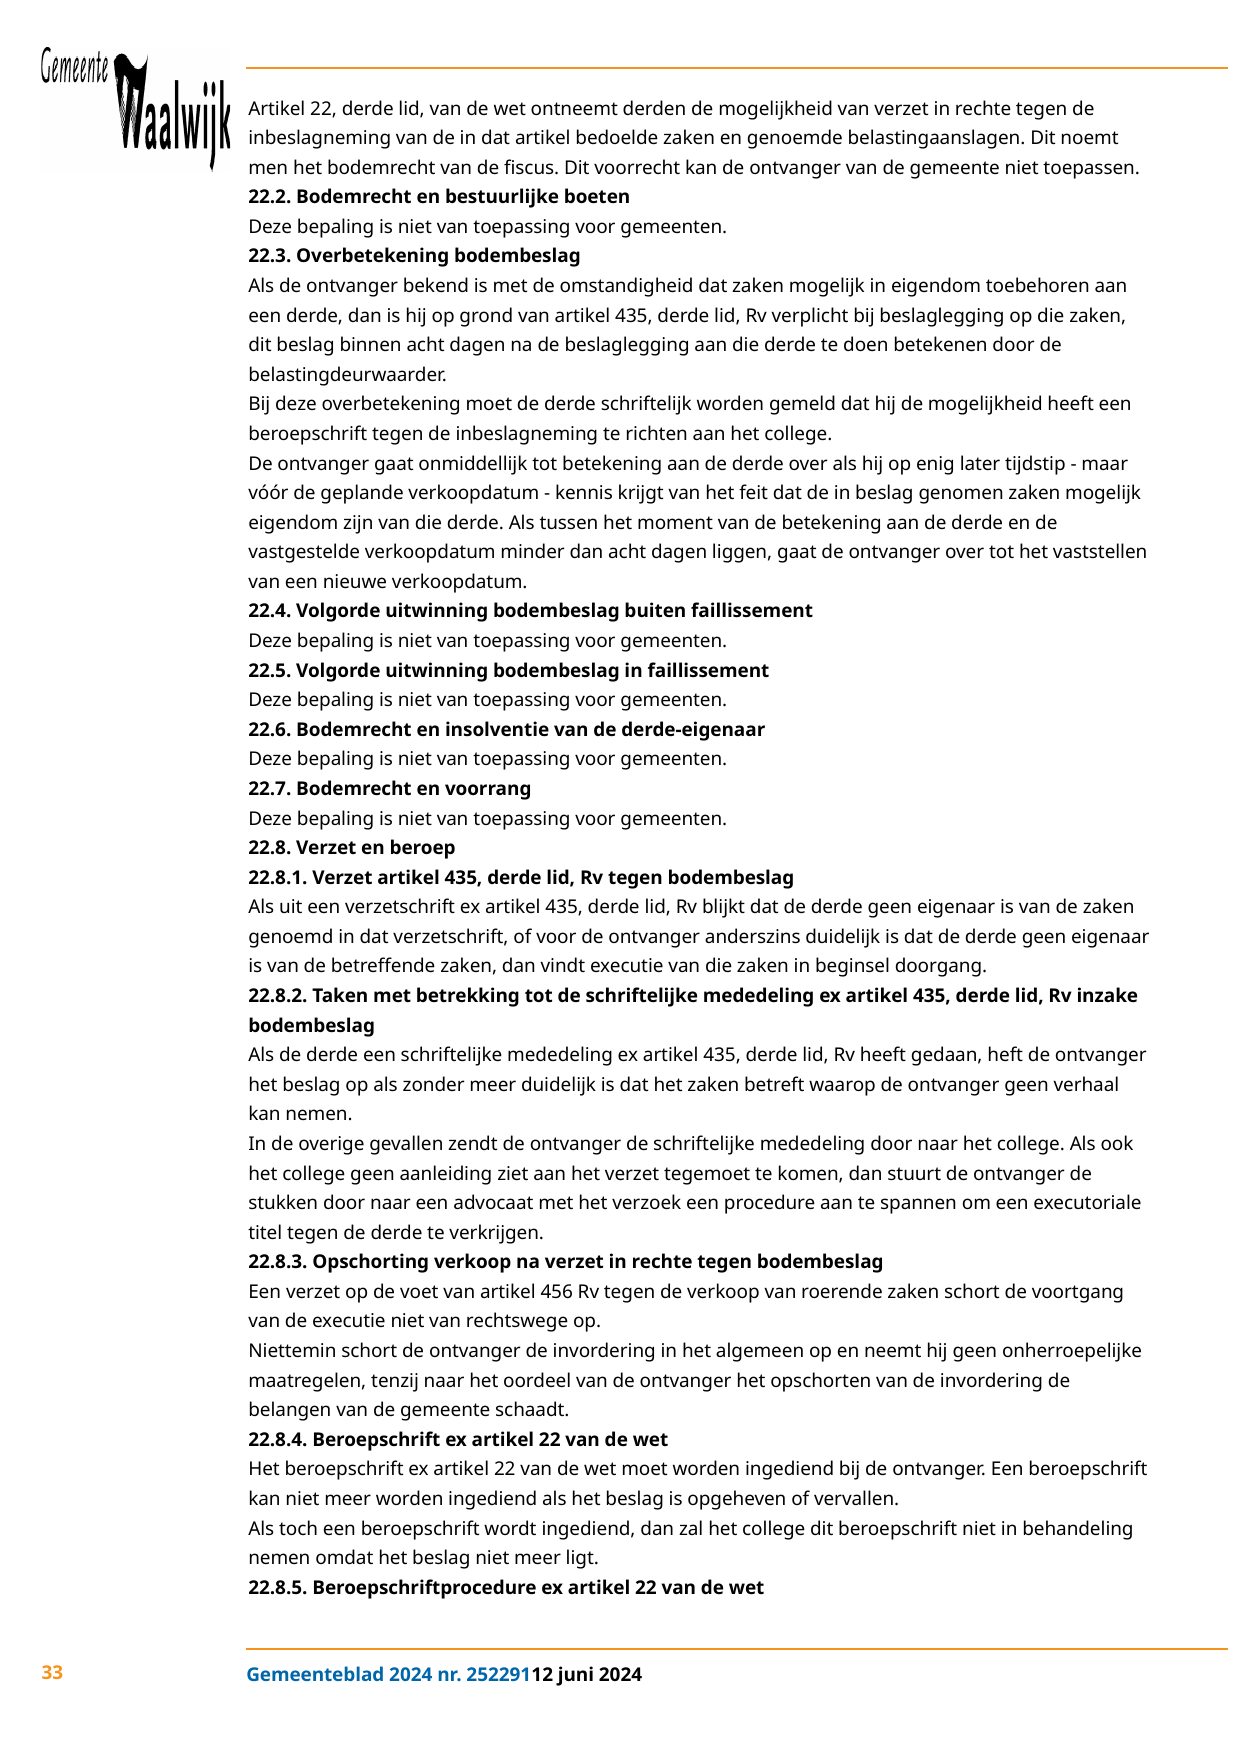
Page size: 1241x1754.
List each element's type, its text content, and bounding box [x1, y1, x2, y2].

text Als de derde een schriftelijke mededeling ex artikel 435, derde lid, Rv heeft gedaan, heft de ontvanger het beslag op als zonder meer duidelijk is dat het zaken betreft waarop de ontvanger geen verhaal kan nemen. [248, 1041, 1152, 1126]
text Het beroepschrift ex artikel 22 van de wet moet worden ingediend bij de ontvanger. Een beroepschrift kan niet meer worden ingediend als het beslag is opgeheven of vervallen. [248, 1456, 1152, 1511]
text 22.8.5. Beroepschriftprocedure ex artikel 22 van de wet [248, 1574, 1152, 1600]
text 22.4. Volgorde uitwinning bodembeslag buiten faillissement [248, 598, 1152, 623]
text In de overige gevallen zendt de ontvanger de schriftelijke mededeling door naar het college. Als ook het college geen aanleiding ziet aan het verzet tegemoet te komen, dan stuurt de ontvanger de stukken door naar een advocaat met het verzoek een procedure aan te spannen om een executoriale titel tegen de derde te verkrijgen. [248, 1130, 1152, 1245]
text 22.5. Volgorde uitwinning bodembeslag in faillissement [248, 657, 1152, 683]
text Artikel 22, derde lid, van de wet ontneemt derden de mogelijkheid van verzet in rechte tegen de inbeslagneming van de in dat artikel bedoelde zaken en genoemde belastingaanslagen. Dit noemt men het bodemrecht van de fiscus. Dit voorrecht kan de ontvanger van de gemeente niet toepassen. [248, 95, 1152, 180]
text 22.7. Bodemrecht en voorrang [248, 775, 1152, 801]
text Niettemin schort de ontvanger de invordering in het algemeen op en neemt hij geen onherroepelijke maatregelen, tenzij naar het oordeel van de ontvanger het opschorten van de invordering de belangen van de gemeente schaadt. [248, 1337, 1152, 1422]
picture [41, 47, 231, 172]
text Als uit een verzetschrift ex artikel 435, derde lid, Rv blijkt dat de derde geen eigenaar is van de zaken genoemd in dat verzetschrift, of voor de ontvanger anderszins duidelijk is dat de derde geen eigenaar is van de betreffende zaken, dan vindt executie van die zaken in beginsel doorgang. [248, 893, 1152, 978]
text Deze bepaling is niet van toepassing voor gemeenten. [248, 746, 1152, 771]
text 22.8.4. Beroepschrift ex artikel 22 van de wet [248, 1426, 1152, 1452]
text 22.8.1. Verzet artikel 435, derde lid, Rv tegen bodembeslag [248, 864, 1152, 890]
text Deze bepaling is niet van toepassing voor gemeenten. [248, 627, 1152, 653]
text 22.8.3. Opschorting verkoop na verzet in rechte tegen bodembeslag [248, 1248, 1152, 1274]
text Bij deze overbetekening moet de derde schriftelijk worden gemeld dat hij de mogelijkheid heeft een beroepschrift tegen de inbeslagneming te richten aan het college. [248, 391, 1152, 446]
text Deze bepaling is niet van toepassing voor gemeenten. [248, 805, 1152, 831]
text 22.6. Bodemrecht en insolventie van de derde-eigenaar [248, 716, 1152, 742]
text 22.8. Verzet en beroep [248, 834, 1152, 860]
text Deze bepaling is niet van toepassing voor gemeenten. [248, 213, 1152, 239]
text Een verzet op de voet van artikel 456 Rv tegen de verkoop van roerende zaken schort de voortgang van de executie niet van rechtswege op. [248, 1278, 1152, 1333]
text Als toch een beroepschrift wordt ingediend, dan zal het college dit beroepschrift niet in behandeling nemen omdat het beslag niet meer ligt. [248, 1515, 1152, 1570]
text Als de ontvanger bekend is met de omstandigheid dat zaken mogelijk in eigendom toebehoren aan een derde, dan is hij op grond van artikel 435, derde lid, Rv verplicht bij beslaglegging op die zaken, dit beslag binnen acht dagen na de beslaglegging aan die derde te doen betekenen door de belastingdeurwaarder. [248, 272, 1152, 387]
text 22.2. Bodemrecht en bestuurlijke boeten [248, 183, 1152, 209]
text 22.8.2. Taken met betrekking tot de schriftelijke mededeling ex artikel 435, derde lid, Rv inzake bodembeslag [248, 982, 1152, 1038]
text De ontvanger gaat onmiddellijk tot betekening aan de derde over als hij op enig later tijdstip - maar vóór de geplande verkoopdatum - kennis krijgt van het feit dat de in beslag genomen zaken mogelijk eigendom zijn van die derde. Als tussen het moment van de betekening aan de derde en de vastgestelde verkoopdatum minder dan acht dagen liggen, gaat de ontvanger over tot het vaststellen van een nieuwe verkoopdatum. [248, 450, 1152, 594]
text 22.3. Overbetekening bodembeslag [248, 243, 1152, 268]
text Deze bepaling is niet van toepassing voor gemeenten. [248, 686, 1152, 712]
